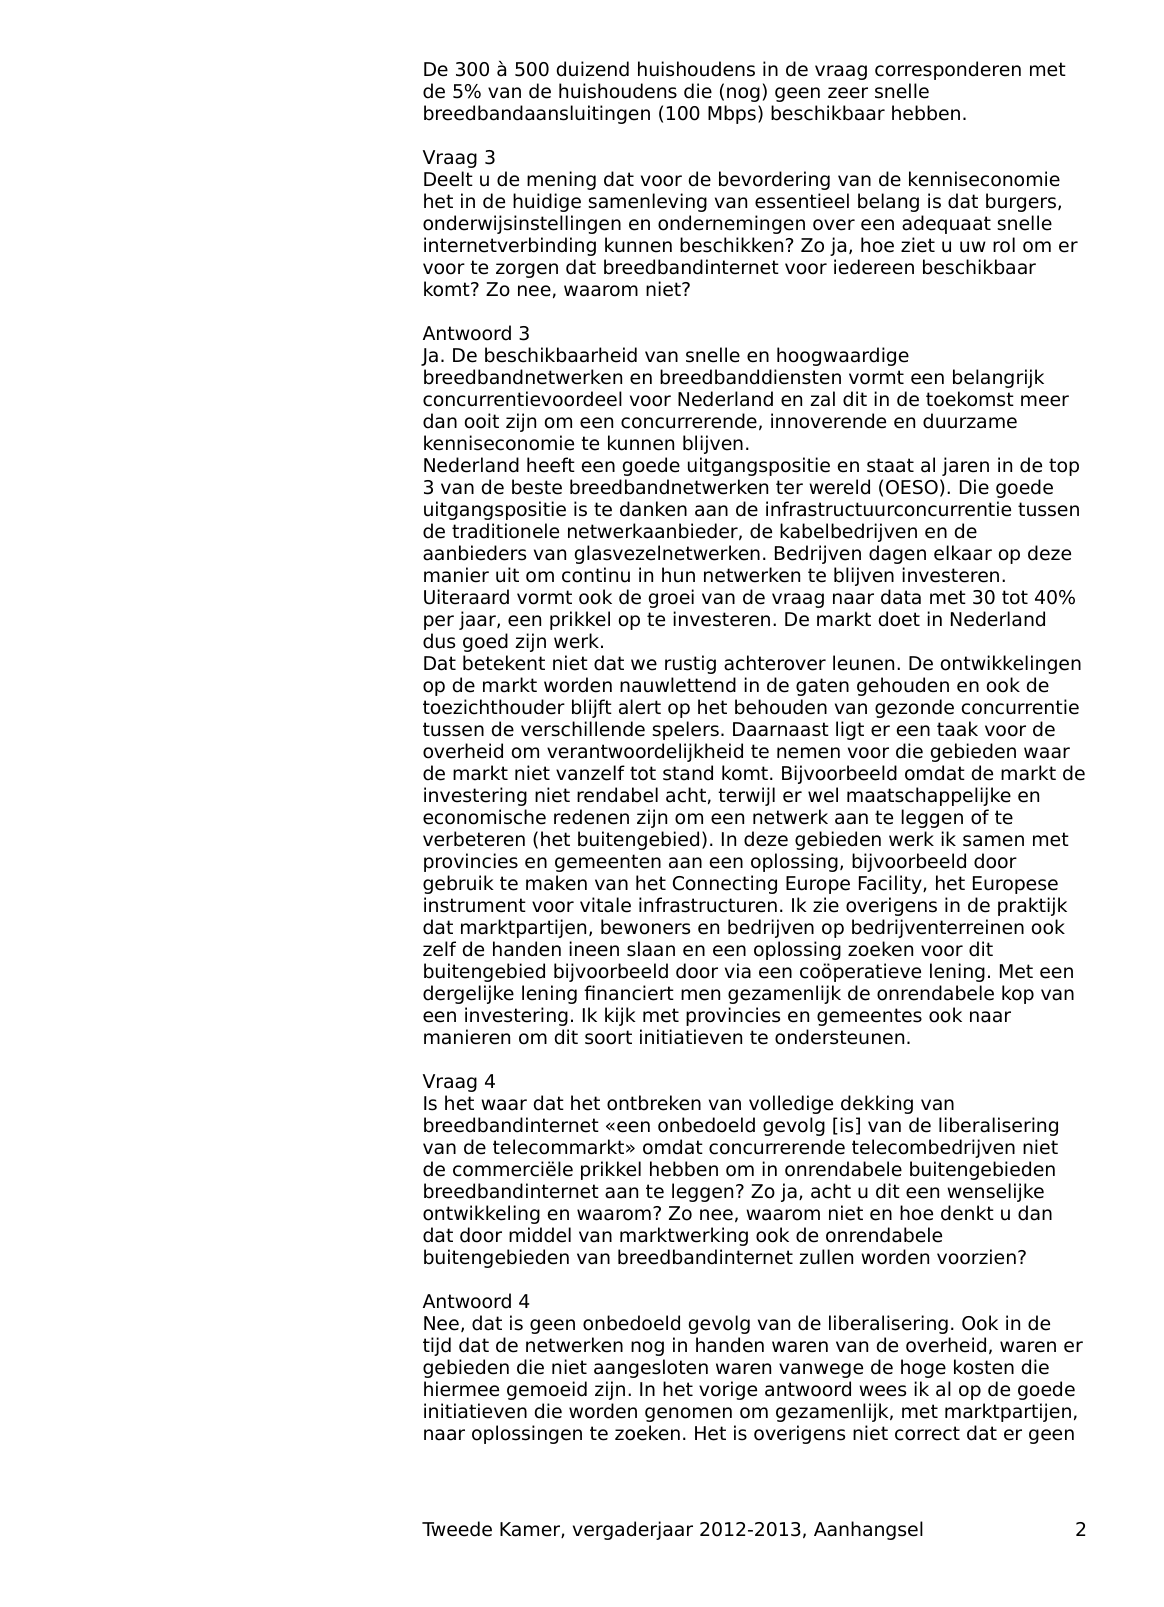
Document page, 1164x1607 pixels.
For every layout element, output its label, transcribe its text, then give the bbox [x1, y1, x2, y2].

text Ja. De beschikbaarheid van snelle en hoogwaardige breedbandnetwerken en breedbanddiensten vormt een belangrijk concurrentievoordeel voor Nederland en zal dit in de toekomst meer dan ooit zijn om een concurrerende, innoverende en duurzame kenniseconomie te kunnen blijven. [422, 345, 1087, 455]
text Nee, dat is geen onbedoeld gevolg van de liberalisering. Ook in de tijd dat de netwerken nog in handen waren van de overheid, waren er gebieden die niet aangesloten waren vanwege de hoge kosten die hiermee gemoeid zijn. In het vorige antwoord wees ik al op de goede initiatieven die worden genomen om gezamenlijk, met marktpartijen, naar oplossingen te zoeken. Het is overigens niet correct dat er geen [422, 1313, 1087, 1444]
text Antwoord 4 [422, 1291, 1087, 1313]
text De 300 à 500 duizend huishoudens in de vraag corresponderen met de 5% van de huishoudens die (nog) geen zeer snelle breedbandaansluitingen (100 Mbps) beschikbaar hebben. [422, 59, 1087, 125]
text Dat betekent niet dat we rustig achterover leunen. De ontwikkelingen op de markt worden nauwlettend in de gaten gehouden en ook de toezichthouder blijft alert op het behouden van gezonde concurrentie tussen de verschillende spelers. Daarnaast ligt er een taak voor de overheid om verantwoordelijkheid te nemen voor die gebieden waar de markt niet vanzelf tot stand komt. Bijvoorbeeld omdat de markt de investering niet rendabel acht, terwijl er wel maatschappelijke en economische redenen zijn om een netwerk aan te leggen of te verbeteren (het buitengebied). In deze gebieden werk ik samen met provincies en gemeenten aan een oplossing, bijvoorbeeld door gebruik te maken van het Connecting Europe Facility, het Europese instrument voor vitale infrastructuren. Ik zie overigens in de praktijk dat marktpartijen, bewoners en bedrijven op bedrijventerreinen ook zelf de handen ineen slaan en een oplossing zoeken voor dit buitengebied bijvoorbeeld door via een coöperatieve lening. Met een dergelijke lening financiert men gezamenlijk de onrendabele kop van een investering. Ik kijk met provincies en gemeentes ook naar manieren om dit soort initiatieven te ondersteunen. [422, 653, 1087, 1048]
text Is het waar dat het ontbreken van volledige dekking van breedbandinternet «een onbedoeld gevolg [is] van de liberalisering van de telecommarkt» omdat concurrerende telecombedrijven niet de commerciële prikkel hebben om in onrendabele buitengebieden breedbandinternet aan te leggen? Zo ja, acht u dit een wenselijke ontwikkeling en waarom? Zo nee, waarom niet en hoe denkt u dan dat door middel van marktwerking ook de onrendabele buitengebieden van breedbandinternet zullen worden voorzien? [422, 1093, 1087, 1268]
text Deelt u de mening dat voor de bevordering van de kenniseconomie het in de huidige samenleving van essentieel belang is dat burgers, onderwijsinstellingen en ondernemingen over een adequaat snelle internetverbinding kunnen beschikken? Zo ja, hoe ziet u uw rol om er voor te zorgen dat breedbandinternet voor iedereen beschikbaar komt? Zo nee, waarom niet? [422, 169, 1087, 301]
text Antwoord 3 [422, 323, 1087, 345]
text Nederland heeft een goede uitgangspositie en staat al jaren in de top 3 van de beste breedbandnetwerken ter wereld (OESO). Die goede uitgangspositie is te danken aan de infrastructuurconcurrentie tussen de traditionele netwerkaanbieder, de kabelbedrijven en de aanbieders van glasvezelnetwerken. Bedrijven dagen elkaar op deze manier uit om continu in hun netwerken te blijven investeren. Uiteraard vormt ook de groei van de vraag naar data met 30 tot 40% per jaar, een prikkel op te investeren. De markt doet in Nederland dus goed zijn werk. [422, 455, 1087, 653]
text Vraag 4 [422, 1071, 1087, 1093]
text Vraag 3 [422, 147, 1087, 169]
